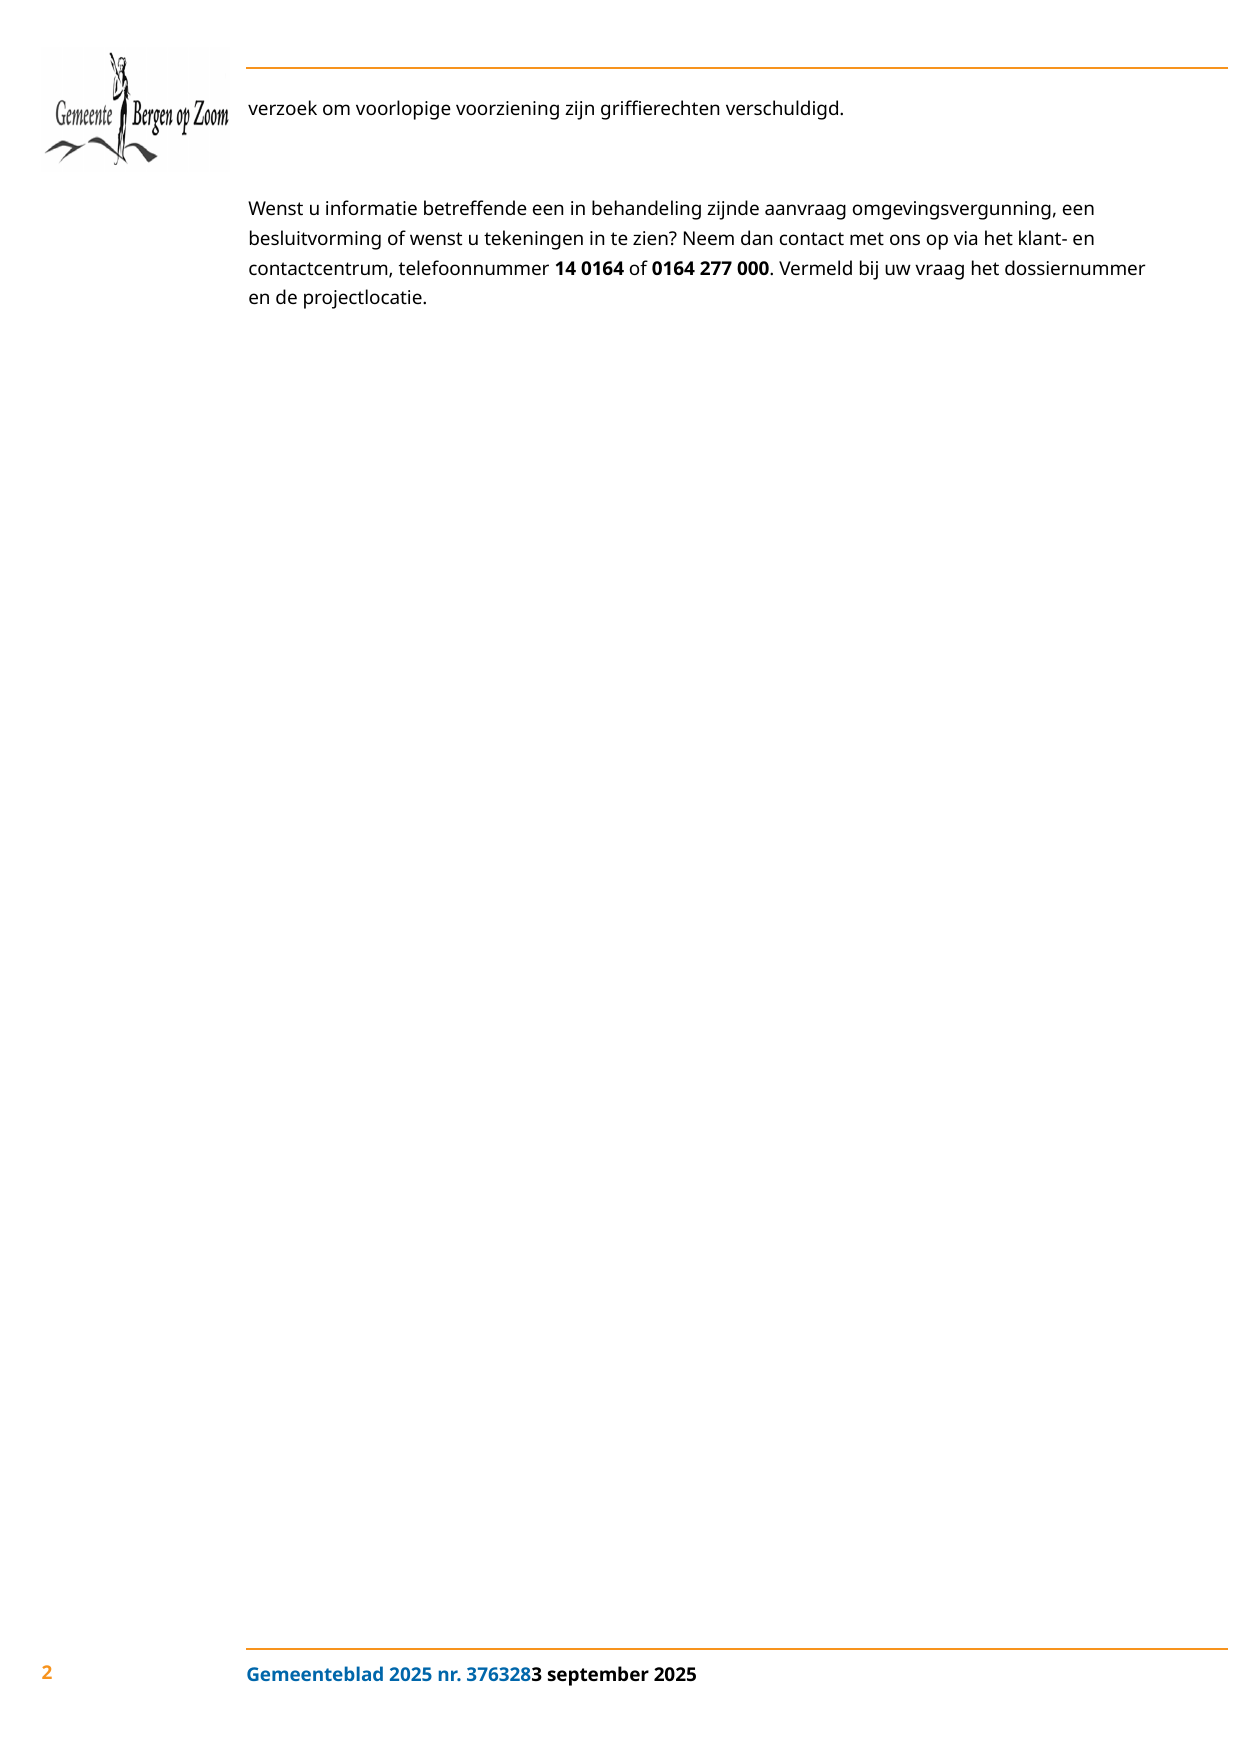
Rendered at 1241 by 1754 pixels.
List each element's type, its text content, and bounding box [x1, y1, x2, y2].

text verzoek om voorlopige voorziening zijn griffierechten verschuldigd. [248, 95, 1152, 121]
text Wenst u informatie betreffende een in behandeling zijnde aanvraag omgevingsvergunning, een besluitvorming of wenst u tekeningen in te zien? Neem dan contact met ons op via het klant- en contactcentrum, telefoonnummer 14 0164 of 0164 277 000. Vermeld bij uw vraag het dossiernummer en de projectlocatie. [248, 196, 1152, 310]
picture [41, 47, 231, 172]
